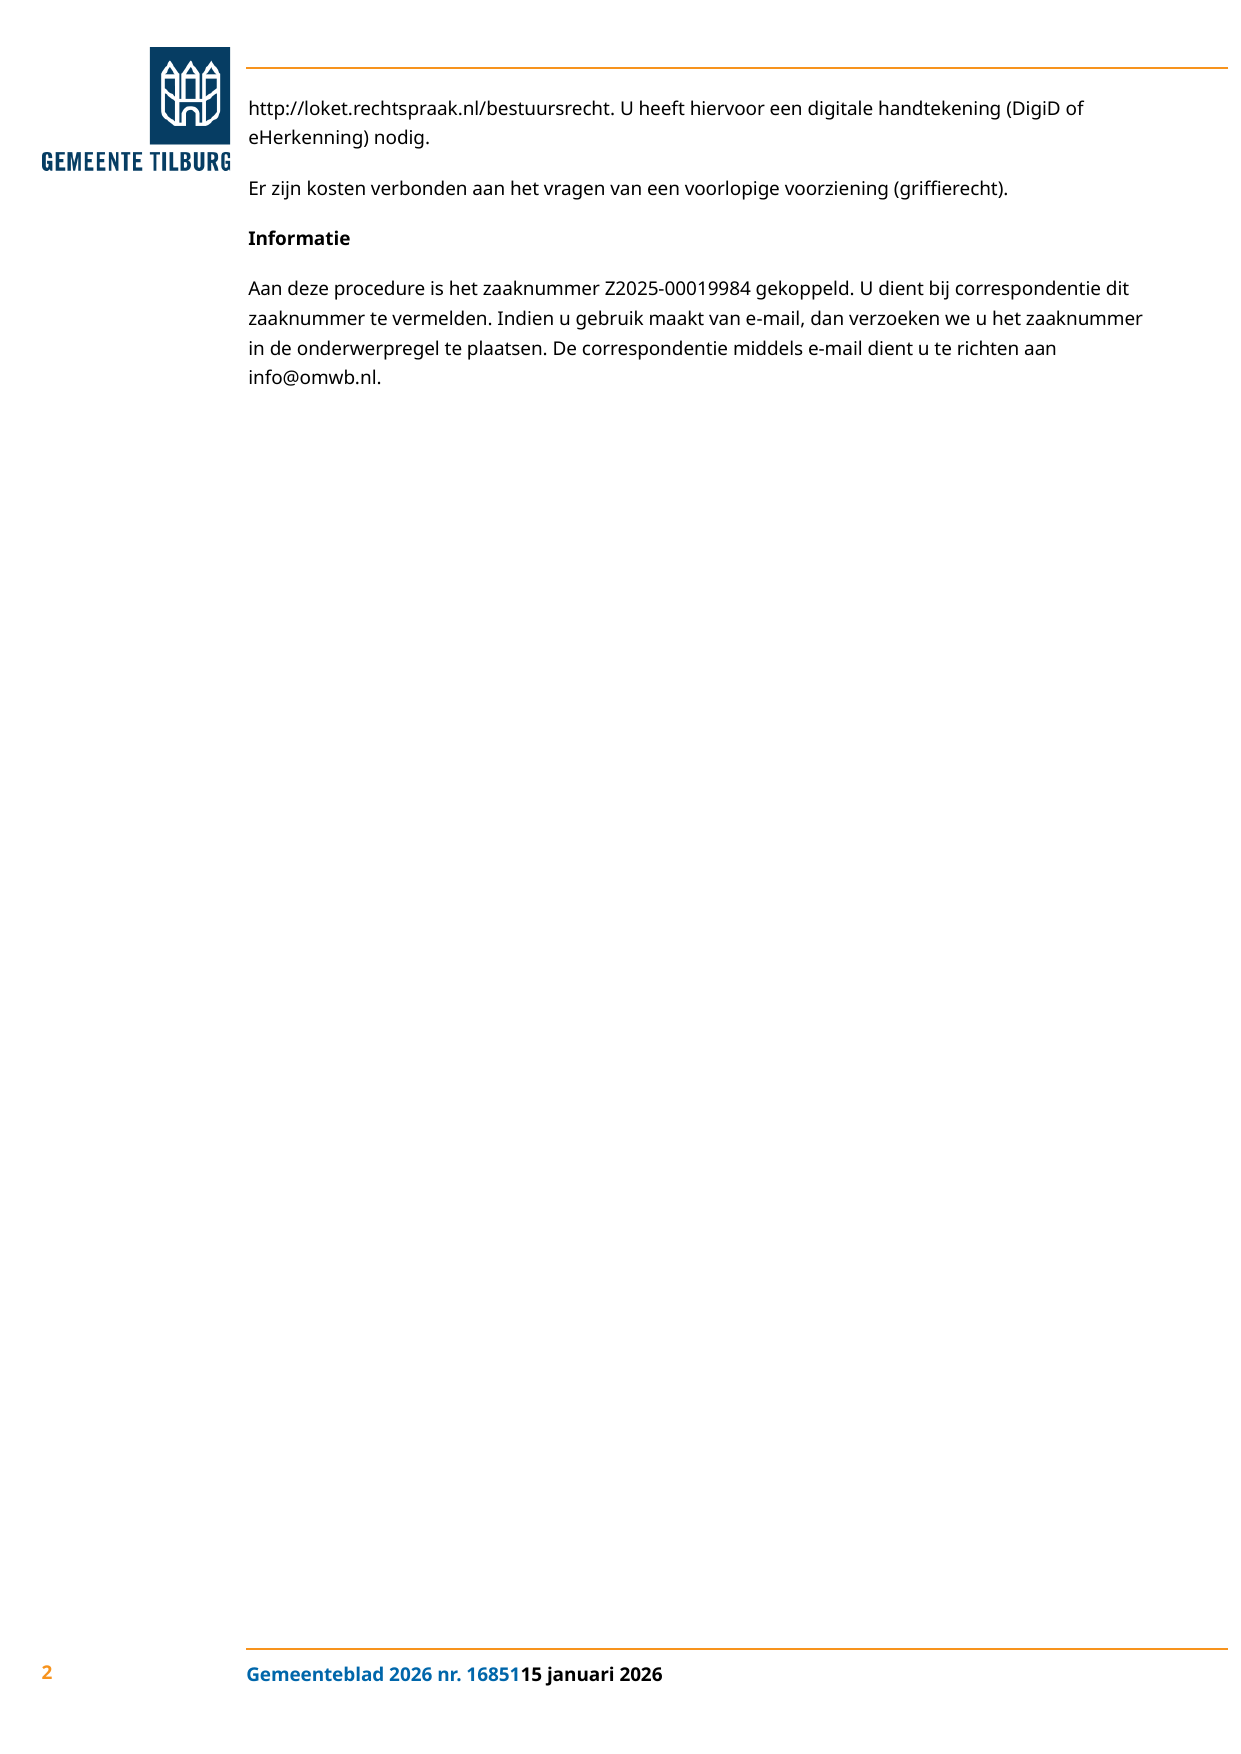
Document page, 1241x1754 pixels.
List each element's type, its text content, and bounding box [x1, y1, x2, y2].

text Informatie [248, 225, 1152, 251]
text Er zijn kosten verbonden aan het vragen van een voorlopige voorziening (griffierecht). [248, 175, 1152, 201]
text Aan deze procedure is het zaaknummer Z2025-00019984 gekoppeld. U dient bij correspondentie dit zaaknummer te vermelden. Indien u gebruik maakt van e-mail, dan verzoeken we u het zaaknummer in de onderwerpregel te plaatsen. De correspondentie middels e-mail dient u te richten aan info@omwb.nl. [248, 276, 1152, 390]
text http://loket.rechtspraak.nl/bestuursrecht. U heeft hiervoor een digitale handtekening (DigiD of eHerkenning) nodig. [248, 95, 1152, 150]
picture [41, 47, 231, 172]
